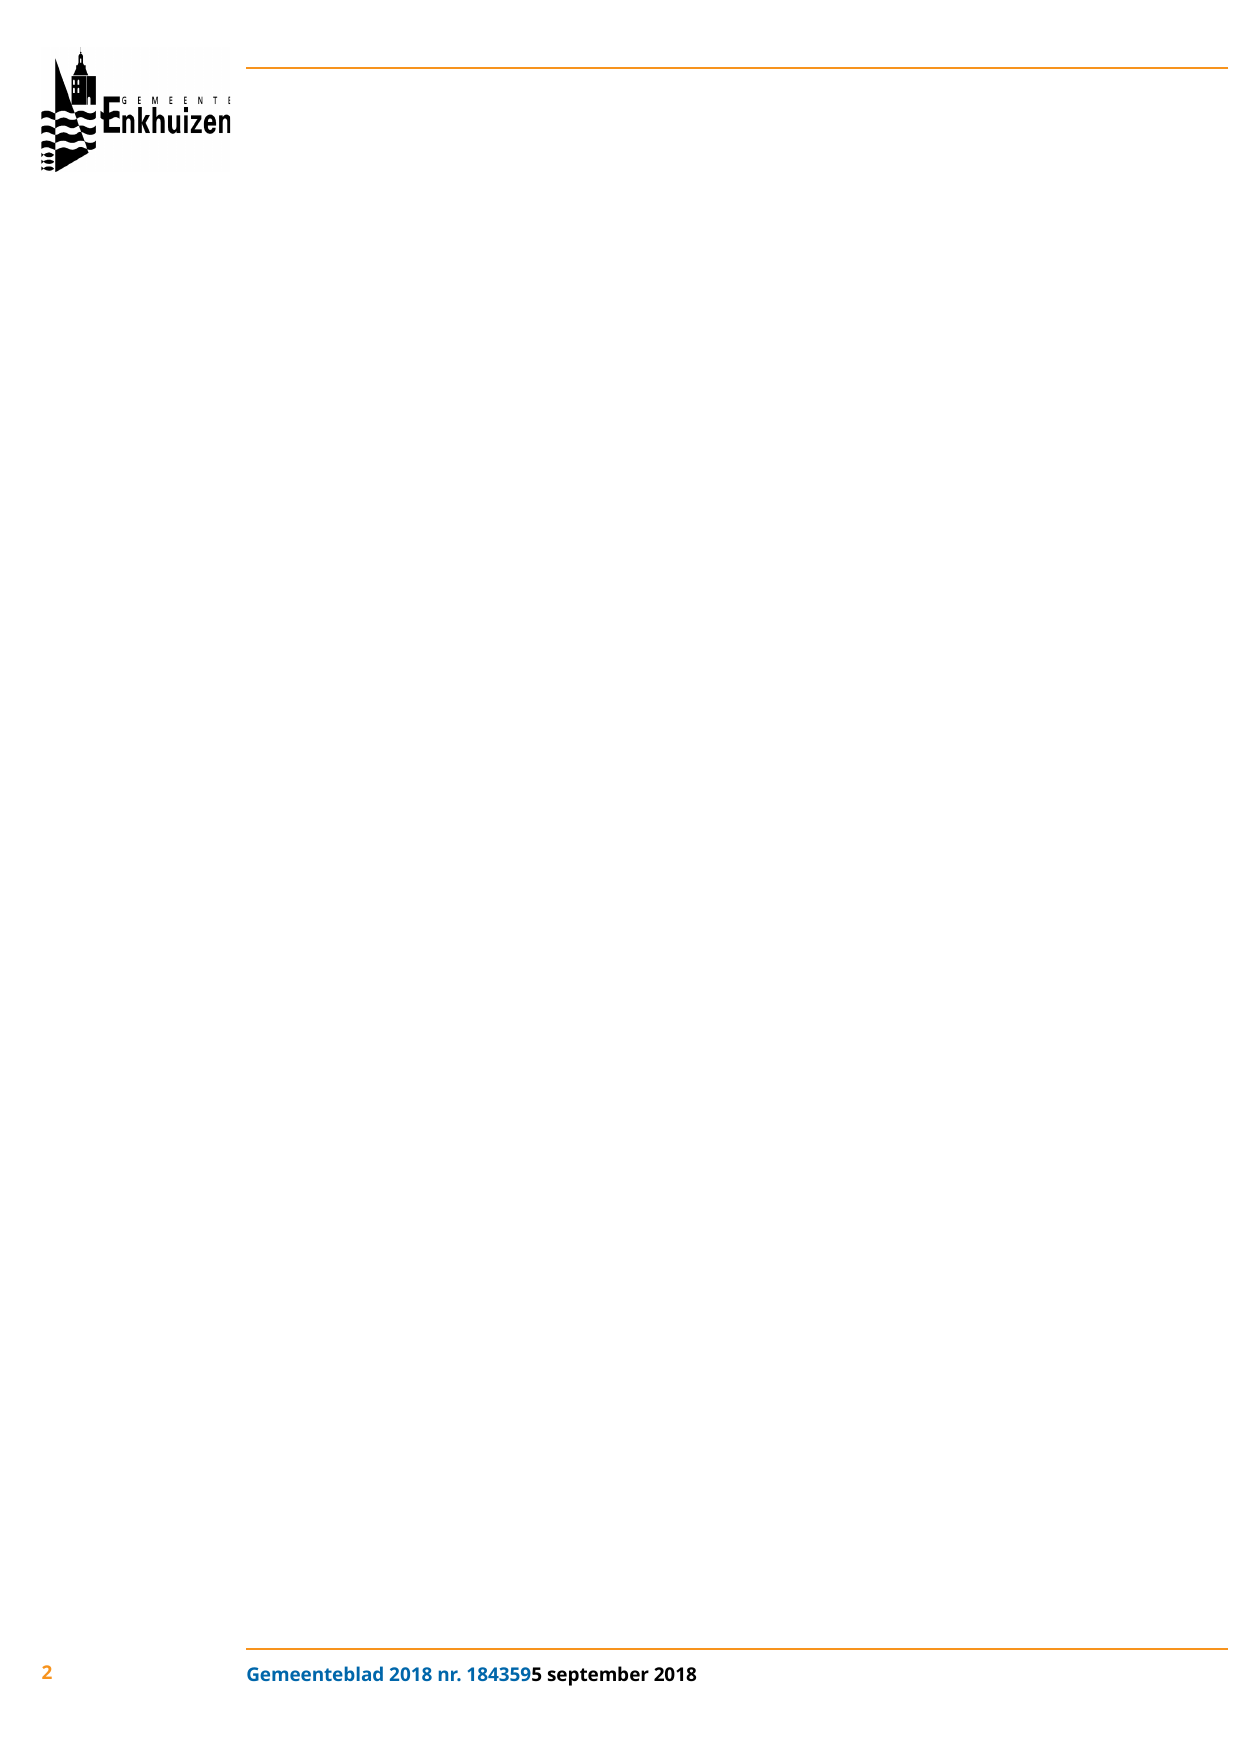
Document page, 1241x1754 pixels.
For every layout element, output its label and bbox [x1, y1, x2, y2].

picture [41, 47, 231, 172]
